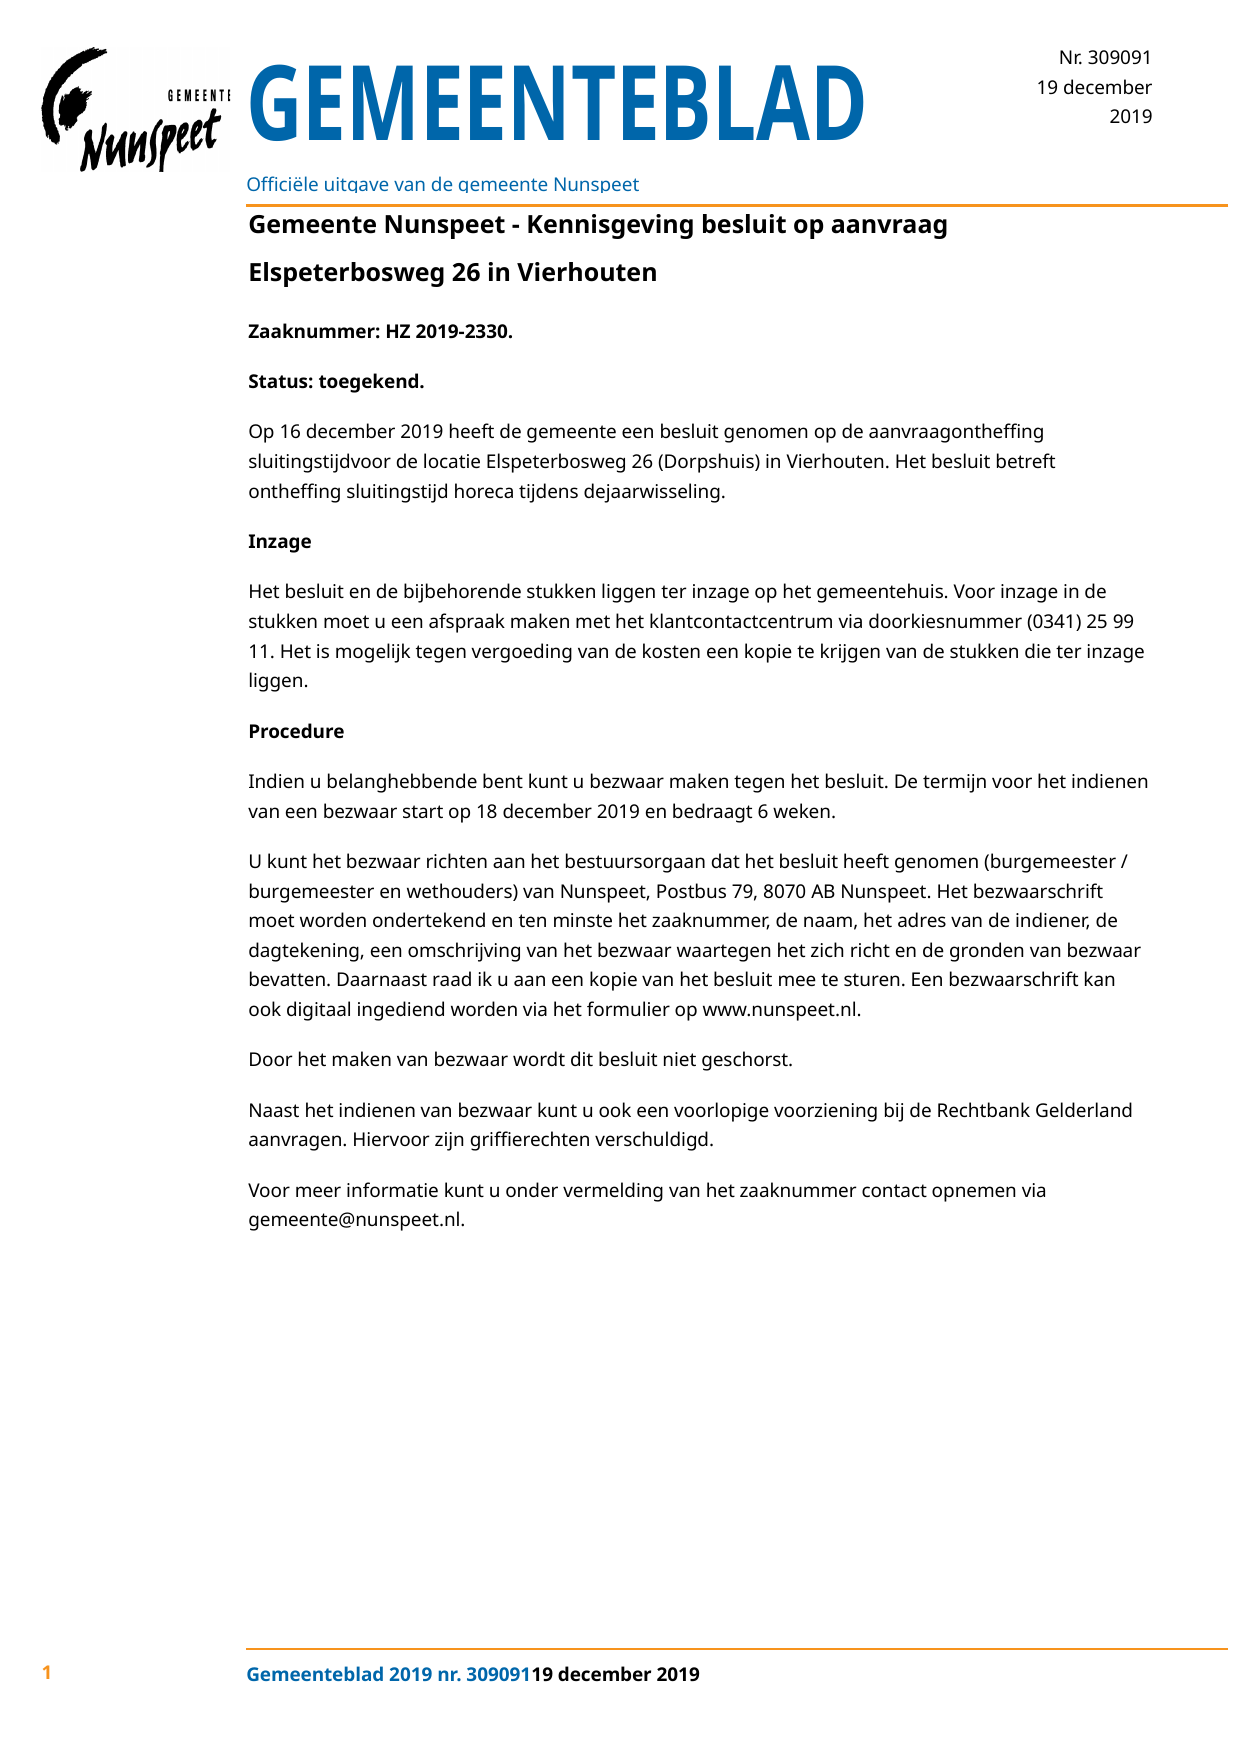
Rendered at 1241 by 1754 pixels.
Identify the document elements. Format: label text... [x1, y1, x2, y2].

text Gemeente Nunspeet - Kennisgeving besluit op aanvraag Elspeterbosweg 26 in Vierhouten [248, 207, 1152, 288]
text Het besluit en de bijbehorende stukken liggen ter inzage op het gemeentehuis. Voor inzage in de stukken moet u een afspraak maken met het klantcontactcentrum via doorkiesnummer (0341) 25 99 11. Het is mogelijk tegen vergoeding van de kosten een kopie te krijgen van de stukken die ter inzage liggen. [248, 579, 1152, 693]
text Procedure [248, 718, 1152, 744]
text Indien u belanghebbende bent kunt u bezwaar maken tegen het besluit. De termijn voor het indienen van een bezwaar start op 18 december 2019 en bedraagt 6 weken. [248, 768, 1152, 824]
text Status: toegekend. [248, 368, 1152, 394]
text Op 16 december 2019 heeft de gemeente een besluit genomen op de aanvraagontheffing sluitingstijdvoor de locatie Elspeterbosweg 26 (Dorpshuis) in Vierhouten. Het besluit betreft ontheffing sluitingstijd horeca tijdens dejaarwisseling. [248, 419, 1152, 504]
text Zaaknummer: HZ 2019-2330. [248, 318, 1152, 344]
text Inzage [248, 528, 1152, 554]
text Door het maken van bezwaar wordt dit besluit niet geschorst. [248, 1047, 1152, 1072]
text Naast het indienen van bezwaar kunt u ook een voorlopige voorziening bij de Rechtbank Gelderland aanvragen. Hiervoor zijn griffierechten verschuldigd. [248, 1097, 1152, 1152]
text U kunt het bezwaar richten aan het bestuursorgaan dat het besluit heeft genomen (burgemeester / burgemeester en wethouders) van Nunspeet, Postbus 79, 8070 AB Nunspeet. Het bezwaarschrift moet worden ondertekend en ten minste het zaaknummer, de naam, het adres van de indiener, de dagtekening, een omschrijving van het bezwaar waartegen het zich richt en de gronden van bezwaar bevatten. Daarnaast raad ik u aan een kopie van het besluit mee te sturen. Een bezwaarschrift kan ook digitaal ingediend worden via het formulier op www.nunspeet.nl. [248, 848, 1152, 1022]
picture [41, 47, 231, 172]
text Voor meer informatie kunt u onder vermelding van het zaaknummer contact opnemen via gemeente@nunspeet.nl. [248, 1177, 1152, 1232]
